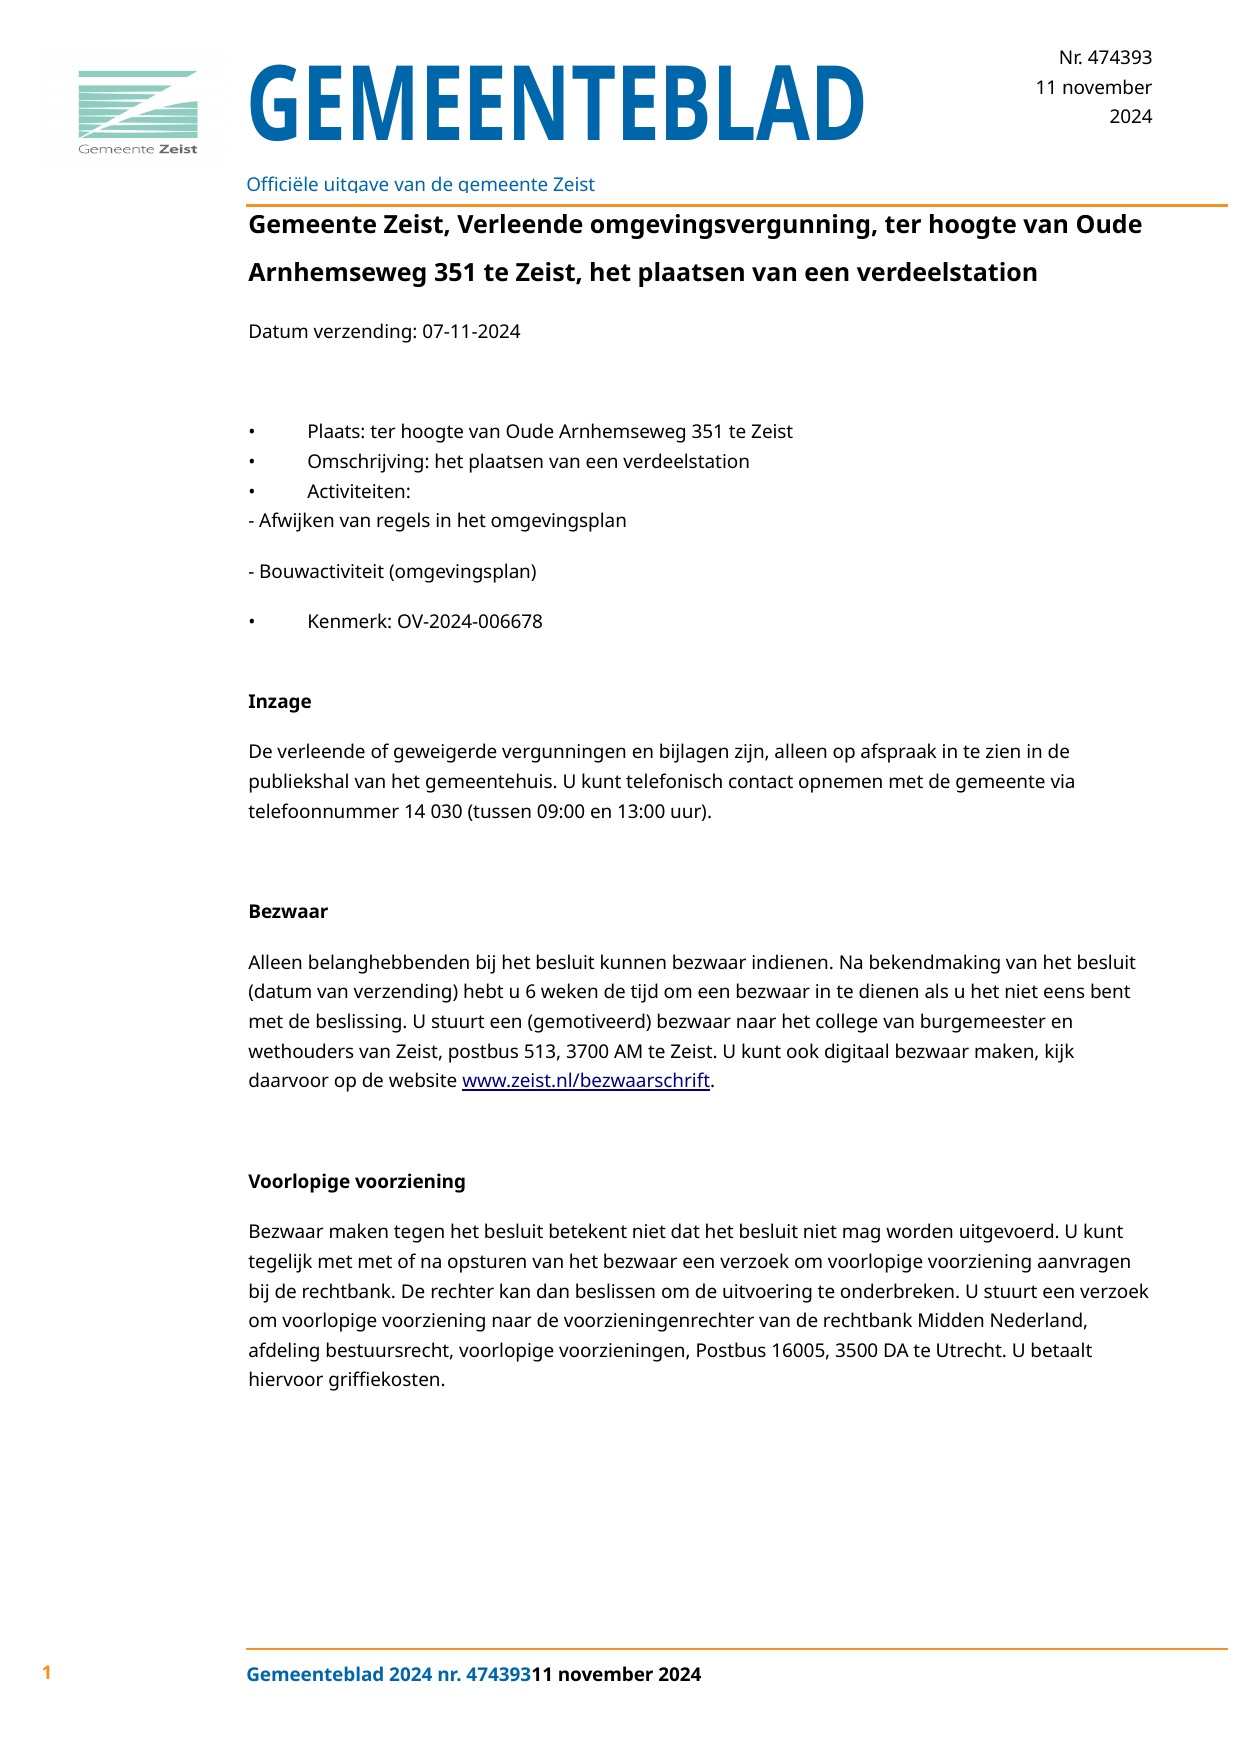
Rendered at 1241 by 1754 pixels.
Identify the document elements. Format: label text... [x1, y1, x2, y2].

text - Afwijken van regels in het omgevingsplan [248, 507, 1152, 533]
list Plaats: ter hoogte van Oude Arnhemseweg 351 te Zeist [248, 419, 1152, 444]
text Alleen belanghebbenden bij het besluit kunnen bezwaar indienen. Na bekendmaking van het besluit (datum van verzending) hebt u 6 weken de tijd om een bezwaar in te dienen als u het niet eens bent met de beslissing. U stuurt een (gemotiveerd) bezwaar naar het college van burgemeester en wethouders van Zeist, postbus 513, 3700 AM te Zeist. U kunt ook digitaal bezwaar maken, kijk daarvoor op de website www.zeist.nl/bezwaarschrift. [248, 949, 1152, 1093]
text Gemeente Zeist, Verleende omgevingsvergunning, ter hoogte van Oude Arnhemseweg 351 te Zeist, het plaatsen van een verdeelstation [248, 207, 1152, 288]
text Datum verzending: 07-11-2024 [248, 318, 1152, 344]
text De verleende of geweigerde vergunningen en bijlagen zijn, alleen op afspraak in te zien in de publiekshal van het gemeentehuis. U kunt telefonisch contact opnemen met de gemeente via telefoonnummer 14 030 (tussen 09:00 en 13:00 uur). [248, 739, 1152, 824]
text - Bouwactiviteit (omgevingsplan) [248, 558, 1152, 584]
picture [41, 47, 231, 172]
list Omschrijving: het plaatsen van een verdeelstation [248, 448, 1152, 474]
text Bezwaar [248, 899, 1152, 924]
text Bezwaar maken tegen het besluit betekent niet dat het besluit niet mag worden uitgevoerd. U kunt tegelijk met met of na opsturen van het bezwaar een verzoek om voorlopige voorziening aanvragen bij de rechtbank. De rechter kan dan beslissen om de uitvoering te onderbreken. U stuurt een verzoek om voorlopige voorziening naar de voorzieningenrechter van de rechtbank Midden Nederland, afdeling bestuursrecht, voorlopige voorzieningen, Postbus 16005, 3500 DA te Utrecht. U betaalt hiervoor griffiekosten. [248, 1219, 1152, 1392]
list Kenmerk: OV-2024-006678 [248, 608, 1152, 634]
list Activiteiten: [248, 478, 1152, 504]
text Voorlopige voorziening [248, 1168, 1152, 1194]
text Inzage [248, 688, 1152, 714]
